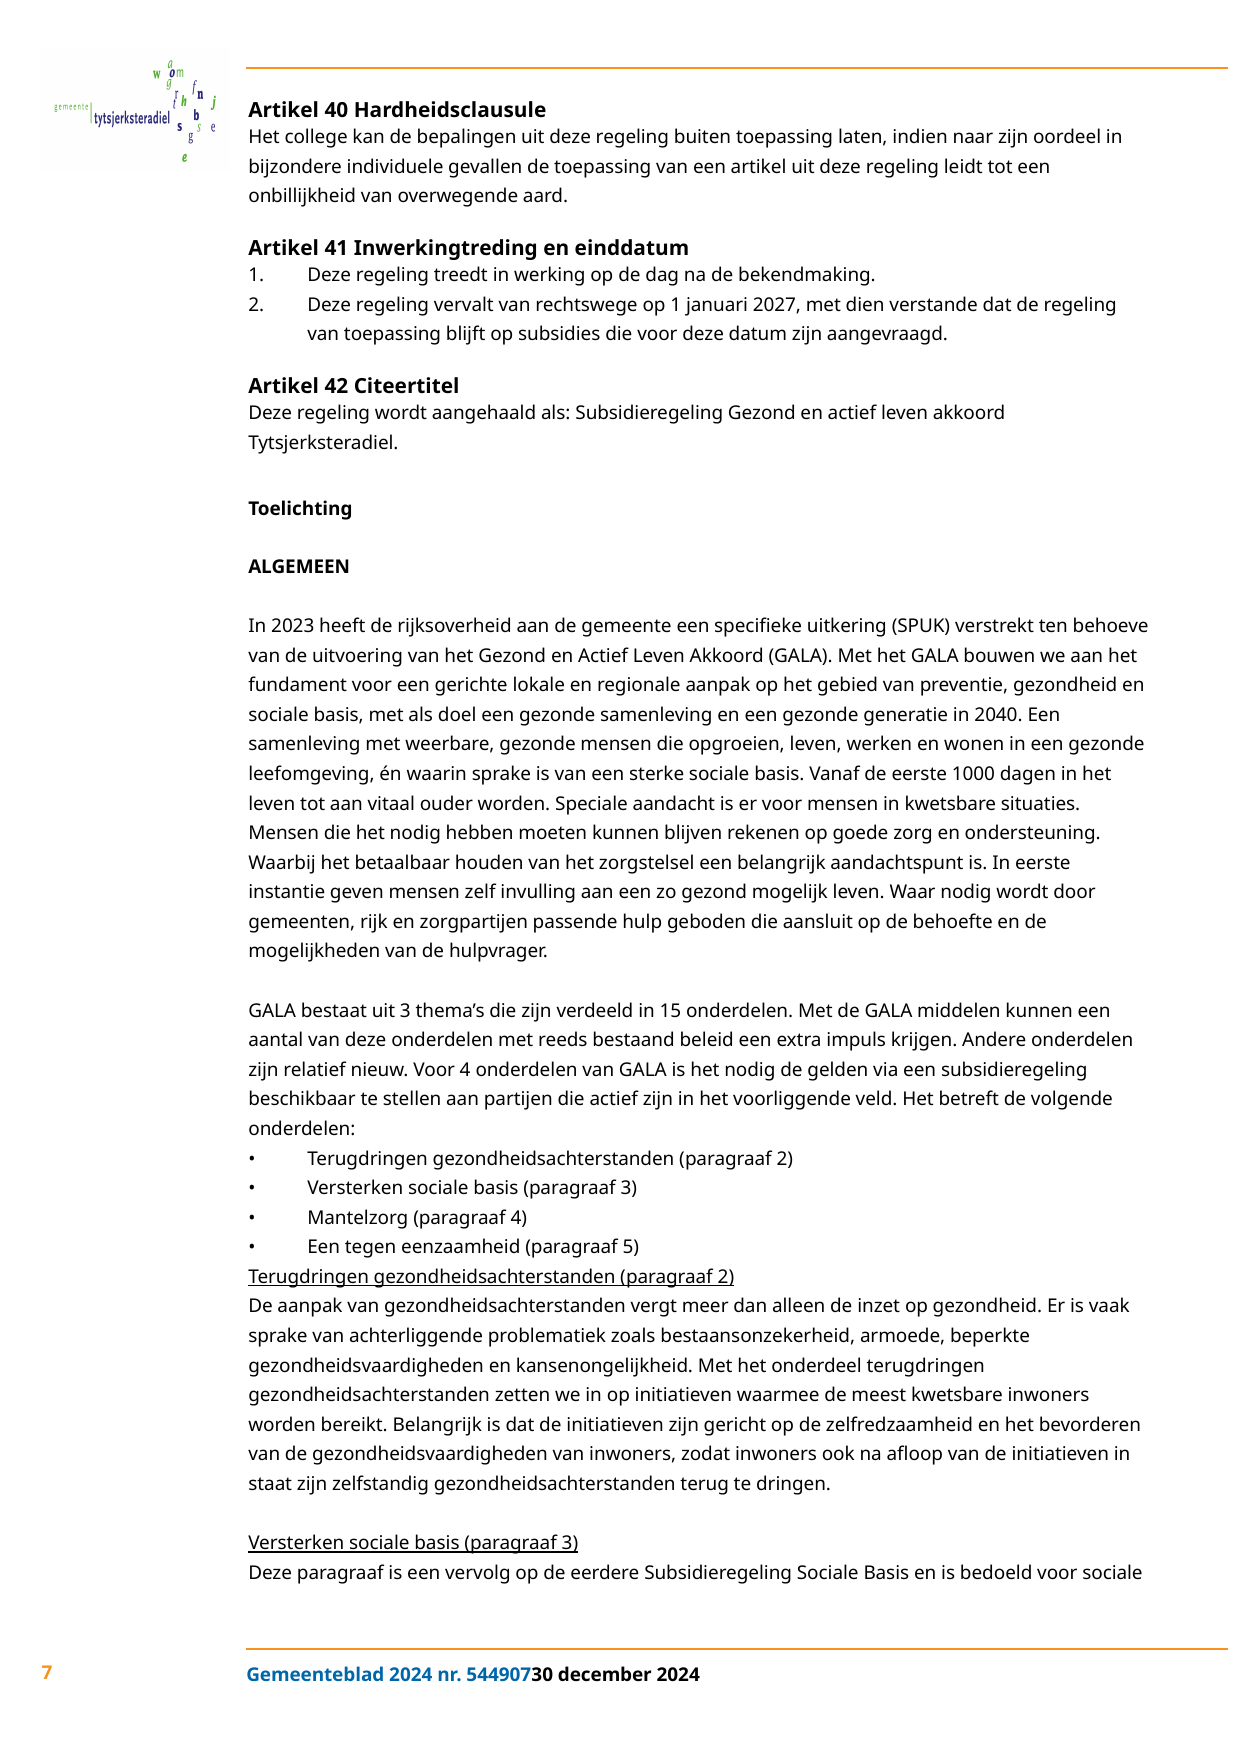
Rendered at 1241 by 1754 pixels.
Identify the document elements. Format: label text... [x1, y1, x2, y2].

list Deze regeling vervalt van rechtswege op 1 januari 2027, met dien verstande dat de regeling van toepassing blijft op subsidies die voor deze datum zijn aangevraagd. [248, 291, 1152, 346]
text Versterken sociale basis (paragraaf 3) [248, 1529, 1152, 1555]
text Terugdringen gezondheidsachterstanden (paragraaf 2) [248, 1263, 1152, 1289]
list Mantelzorg (paragraaf 4) [248, 1204, 1152, 1229]
text Toelichting [248, 484, 1152, 524]
text Artikel 41 Inwerkingtreding en einddatum [248, 233, 1152, 261]
text In 2023 heeft de rijksoverheid aan de gemeente een specifieke uitkering (SPUK) verstrekt ten behoeve van de uitvoering van het Gezond en Actief Leven Akkoord (GALA). Met het GALA bouwen we aan het fundament voor een gerichte lokale en regionale aanpak op het gebied van preventie, gezondheid en sociale basis, met als doel een gezonde samenleving en een gezonde generatie in 2040. Een samenleving met weerbare, gezonde mensen die opgroeien, leven, werken en wonen in een gezonde leefomgeving, én waarin sprake is van een sterke sociale basis. Vanaf de eerste 1000 dagen in het leven tot aan vitaal ouder worden. Speciale aandacht is er voor mensen in kwetsbare situaties. Mensen die het nodig hebben moeten kunnen blijven rekenen op goede zorg en ondersteuning. Waarbij het betaalbaar houden van het zorgstelsel een belangrijk aandachtspunt is. In eerste instantie geven mensen zelf invulling aan een zo gezond mogelijk leven. Waar nodig wordt door gemeenten, rijk en zorgpartijen passende hulp geboden die aansluit op de behoefte en de mogelijkheden van de hulpvrager. [248, 612, 1152, 963]
list Deze regeling treedt in werking op de dag na de bekendmaking. [248, 261, 1152, 287]
list Versterken sociale basis (paragraaf 3) [248, 1174, 1152, 1200]
text Deze paragraaf is een vervolg op de eerdere Subsidieregeling Sociale Basis en is bedoeld voor sociale [248, 1559, 1152, 1584]
text ALGEMEEN [248, 553, 1152, 579]
list Terugdringen gezondheidsachterstanden (paragraaf 2) [248, 1145, 1152, 1170]
list Een tegen eenzaamheid (paragraaf 5) [248, 1233, 1152, 1259]
text De aanpak van gezondheidsachterstanden vergt meer dan alleen de inzet op gezondheid. Er is vaak sprake van achterliggende problematiek zoals bestaansonzekerheid, armoede, beperkte gezondheidsvaardigheden en kansenongelijkheid. Met het onderdeel terugdringen gezondheidsachterstanden zetten we in op initiatieven waarmee de meest kwetsbare inwoners worden bereikt. Belangrijk is dat de initiatieven zijn gericht op de zelfredzaamheid en het bevorderen van de gezondheidsvaardigheden van inwoners, zodat inwoners ook na afloop van de initiatieven in staat zijn zelfstandig gezondheidsachterstanden terug te dringen. [248, 1293, 1152, 1496]
text Het college kan de bepalingen uit deze regeling buiten toepassing laten, indien naar zijn oordeel in bijzondere individuele gevallen de toepassing van een artikel uit deze regeling leidt tot een onbillijkheid van overwegende aard. [248, 123, 1152, 208]
text Deze regeling wordt aangehaald als: Subsidieregeling Gezond en actief leven akkoord Tytsjerksteradiel. [248, 399, 1152, 454]
text Artikel 42 Citeertitel [248, 371, 1152, 399]
text GALA bestaat uit 3 thema’s die zijn verdeeld in 15 onderdelen. Met de GALA middelen kunnen een aantal van deze onderdelen met reeds bestaand beleid een extra impuls krijgen. Andere onderdelen zijn relatief nieuw. Voor 4 onderdelen van GALA is het nodig de gelden via een subsidieregeling beschikbaar te stellen aan partijen die actief zijn in het voorliggende veld. Het betreft de volgende onderdelen: [248, 997, 1152, 1141]
text Artikel 40 Hardheidsclausule [248, 95, 1152, 123]
picture [41, 47, 231, 172]
